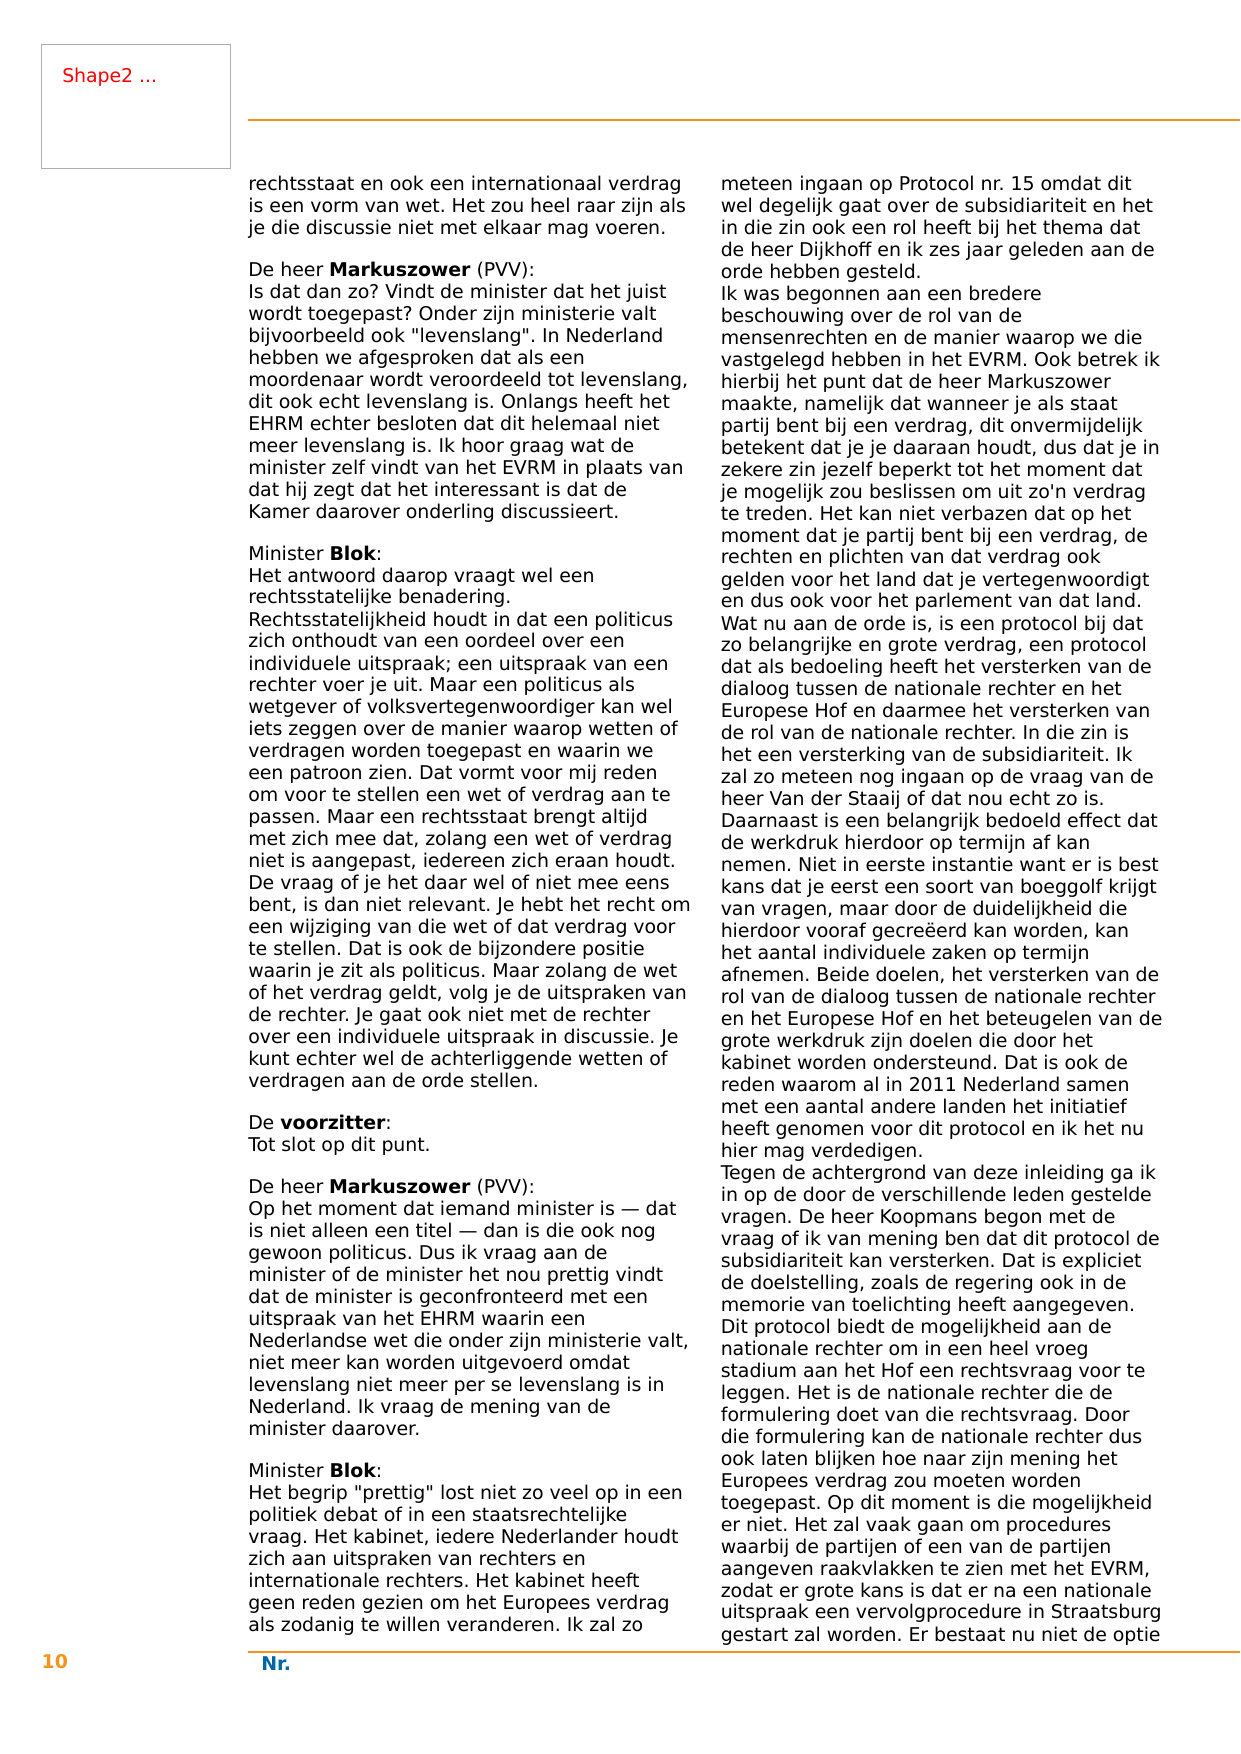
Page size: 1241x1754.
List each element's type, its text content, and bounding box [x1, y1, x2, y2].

text Minister Blok: [248, 542, 691, 564]
text meteen ingaan op Protocol nr. 15 omdat dit wel degelijk gaat over de subsidiariteit en het in die zin ook een rol heeft bij het thema dat de heer Dijkhoff en ik zes jaar geleden aan de orde hebben gesteld. [721, 173, 1163, 283]
text Het antwoord daarop vraagt wel een rechtsstatelijke benadering. Rechtsstatelijkheid houdt in dat een politicus zich onthoudt van een oordeel over een individuele uitspraak; een uitspraak van een rechter voer je uit. Maar een politicus als wetgever of volksvertegenwoordiger kan wel iets zeggen over de manier waarop wetten of verdragen worden toegepast en waarin we een patroon zien. Dat vormt voor mij reden om voor te stellen een wet of verdrag aan te passen. Maar een rechtsstaat brengt altijd met zich mee dat, zolang een wet of verdrag niet is aangepast, iedereen zich eraan houdt. De vraag of je het daar wel of niet mee eens bent, is dan niet relevant. Je hebt het recht om een wijziging van die wet of dat verdrag voor te stellen. Dat is ook de bijzondere positie waarin je zit als politicus. Maar zolang de wet of het verdrag geldt, volg je de uitspraken van de rechter. Je gaat ook niet met de rechter over een individuele uitspraak in discussie. Je kunt echter wel de achterliggende wetten of verdragen aan de orde stellen. [248, 564, 691, 1092]
text Ik was begonnen aan een bredere beschouwing over de rol van de mensenrechten en de manier waarop we die vastgelegd hebben in het EVRM. Ook betrek ik hierbij het punt dat de heer Markuszower maakte, namelijk dat wanneer je als staat partij bent bij een verdrag, dit onvermijdelijk betekent dat je je daaraan houdt, dus dat je in zekere zin jezelf beperkt tot het moment dat je mogelijk zou beslissen om uit zo'n verdrag te treden. Het kan niet verbazen dat op het moment dat je partij bent bij een verdrag, de rechten en plichten van dat verdrag ook gelden voor het land dat je vertegenwoordigt en dus ook voor het parlement van dat land. Wat nu aan de orde is, is een protocol bij dat zo belangrijke en grote verdrag, een protocol dat als bedoeling heeft het versterken van de dialoog tussen de nationale rechter en het Europese Hof en daarmee het versterken van de rol van de nationale rechter. In die zin is het een versterking van de subsidiariteit. Ik zal zo meteen nog ingaan op de vraag van de heer Van der Staaij of dat nou echt zo is. Daarnaast is een belangrijk bedoeld effect dat de werkdruk hierdoor op termijn af kan nemen. Niet in eerste instantie want er is best kans dat je eerst een soort van boeggolf krijgt van vragen, maar door de duidelijkheid die hierdoor vooraf gecreëerd kan worden, kan het aantal individuele zaken op termijn afnemen. Beide doelen, het versterken van de rol van de dialoog tussen de nationale rechter en het Europese Hof en het beteugelen van de grote werkdruk zijn doelen die door het kabinet worden ondersteund. Dat is ook de reden waarom al in 2011 Nederland samen met een aantal andere landen het initiatief heeft genomen voor dit protocol en ik het nu hier mag verdedigen. [721, 283, 1163, 1162]
text Op het moment dat iemand minister is — dat is niet alleen een titel — dan is die ook nog gewoon politicus. Dus ik vraag aan de minister of de minister het nou prettig vindt dat de minister is geconfronteerd met een uitspraak van het EHRM waarin een Nederlandse wet die onder zijn ministerie valt, niet meer kan worden uitgevoerd omdat levenslang niet meer per se levenslang is in Nederland. Ik vraag de mening van de minister daarover. [248, 1198, 691, 1440]
text Minister Blok: [248, 1460, 691, 1482]
text Tegen de achtergrond van deze inleiding ga ik in op de door de verschillende leden gestelde vragen. De heer Koopmans begon met de vraag of ik van mening ben dat dit protocol de subsidiariteit kan versterken. Dat is expliciet de doelstelling, zoals de regering ook in de memorie van toelichting heeft aangegeven. Dit protocol biedt de mogelijkheid aan de nationale rechter om in een heel vroeg stadium aan het Hof een rechtsvraag voor te leggen. Het is de nationale rechter die de formulering doet van die rechtsvraag. Door die formulering kan de nationale rechter dus ook laten blijken hoe naar zijn mening het Europees verdrag zou moeten worden toegepast. Op dit moment is die mogelijkheid er niet. Het zal vaak gaan om procedures waarbij de partijen of een van de partijen aangeven raakvlakken te zien met het EVRM, zodat er grote kans is dat er na een nationale uitspraak een vervolgprocedure in Straatsburg gestart zal worden. Er bestaat nu niet de optie [721, 1162, 1163, 1645]
text Het begrip "prettig" lost niet zo veel op in een politiek debat of in een staatsrechtelijke vraag. Het kabinet, iedere Nederlander houdt zich aan uitspraken van rechters en internationale rechters. Het kabinet heeft geen reden gezien om het Europees verdrag als zodanig te willen veranderen. Ik zal zo [248, 1482, 691, 1636]
text Tot slot op dit punt. [248, 1134, 691, 1156]
text De voorzitter: [248, 1112, 691, 1134]
text De heer Markuszower (PVV): [248, 1176, 691, 1198]
text rechtsstaat en ook een internationaal verdrag is een vorm van wet. Het zou heel raar zijn als je die discussie niet met elkaar mag voeren. [248, 173, 691, 239]
text De heer Markuszower (PVV): [248, 259, 691, 281]
text Is dat dan zo? Vindt de minister dat het juist wordt toegepast? Onder zijn ministerie valt bijvoorbeeld ook "levenslang". In Nederland hebben we afgesproken dat als een moordenaar wordt veroordeeld tot levenslang, dit ook echt levenslang is. Onlangs heeft het EHRM echter besloten dat dit helemaal niet meer levenslang is. Ik hoor graag wat de minister zelf vindt van het EVRM in plaats van dat hij zegt dat het interessant is dat de Kamer daarover onderling discussieert. [248, 281, 691, 522]
